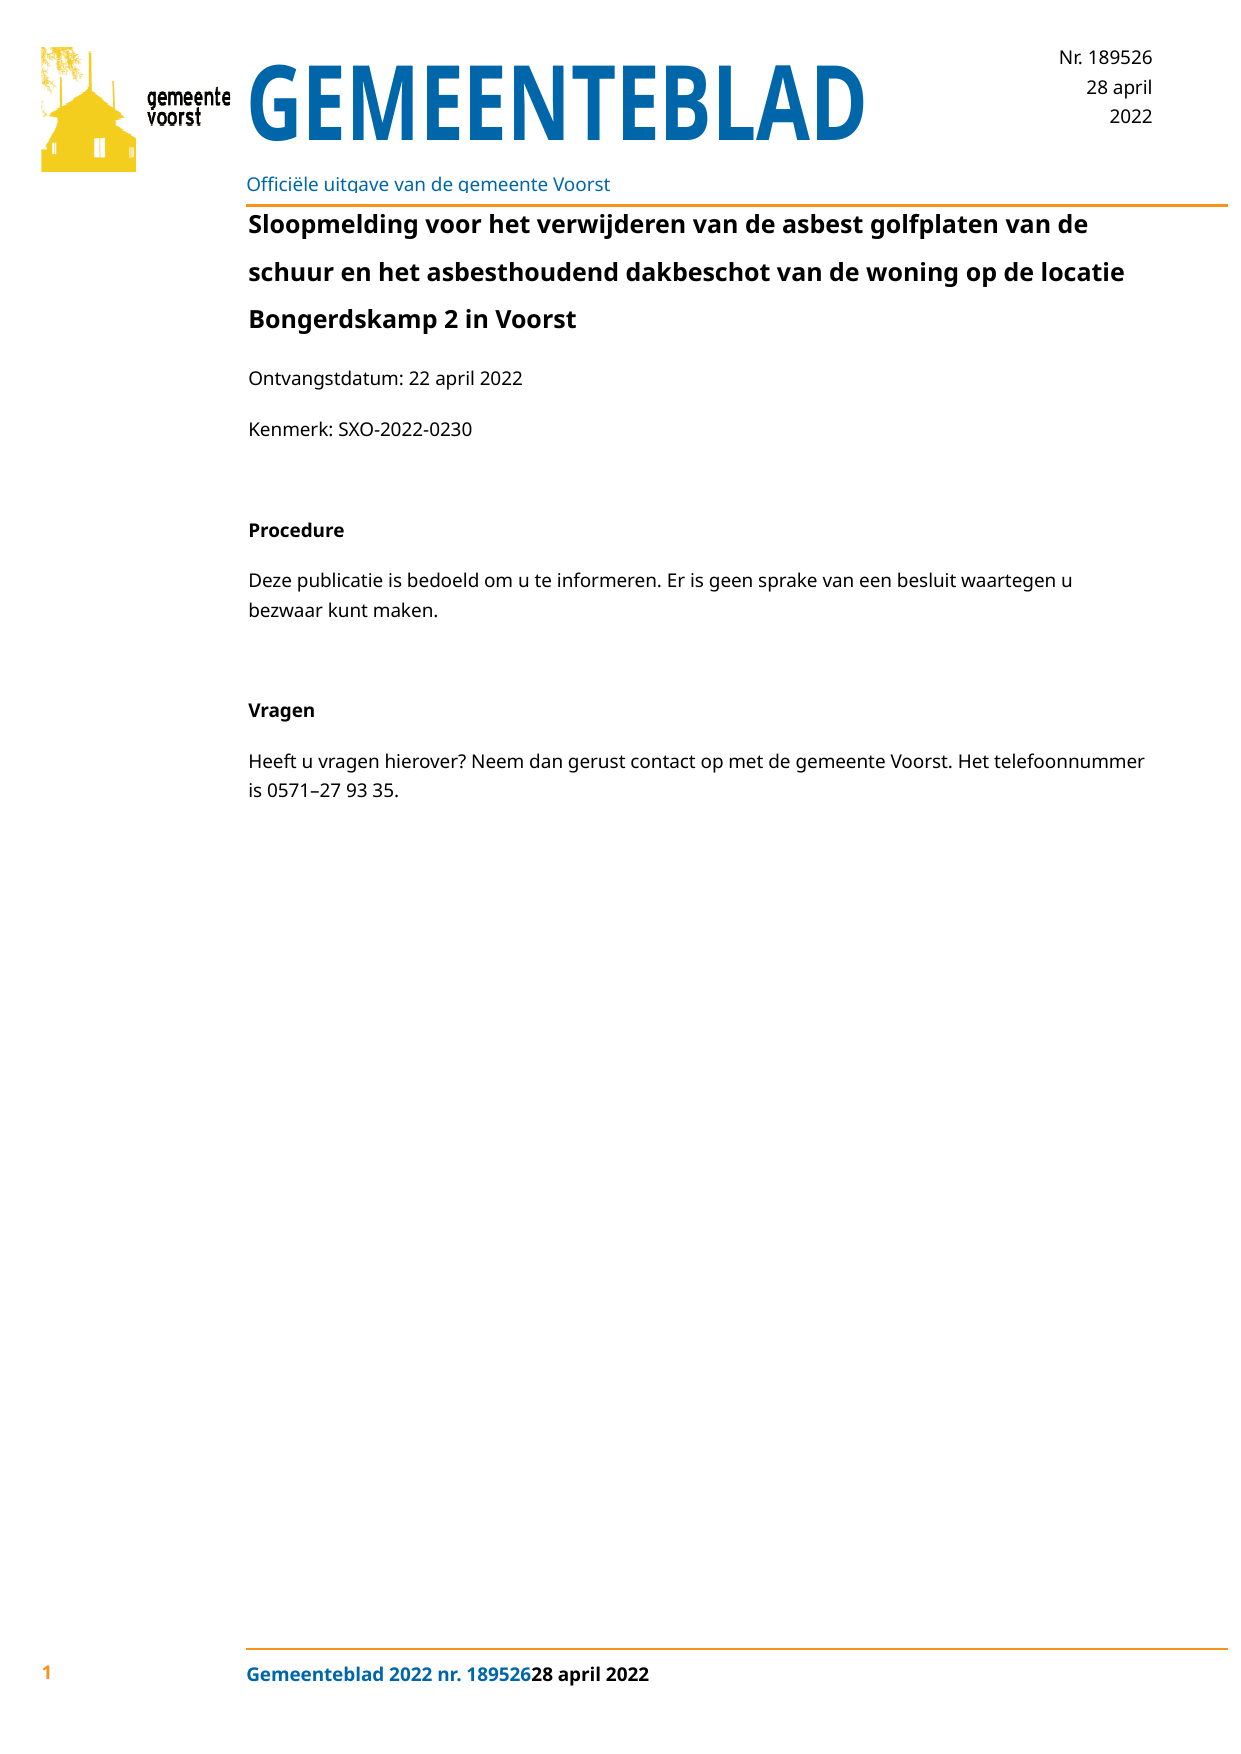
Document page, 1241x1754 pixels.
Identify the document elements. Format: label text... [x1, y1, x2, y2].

text Ontvangstdatum: 22 april 2022 [248, 366, 1152, 391]
text Deze publicatie is bedoeld om u te informeren. Er is geen sprake van een besluit waartegen u bezwaar kunt maken. [248, 567, 1152, 622]
text Procedure [248, 517, 1152, 542]
text Kenmerk: SXO-2022-0230 [248, 416, 1152, 442]
text Vragen [248, 698, 1152, 723]
text Sloopmelding voor het verwijderen van de asbest golfplaten van de schuur en het asbesthoudend dakbeschot van de woning op de locatie Bongerdskamp 2 in Voorst [248, 207, 1152, 336]
text Heeft u vragen hierover? Neem dan gerust contact op met de gemeente Voorst. Het telefoonnummer is 0571–27 93 35. [248, 748, 1152, 803]
picture [41, 47, 231, 172]
